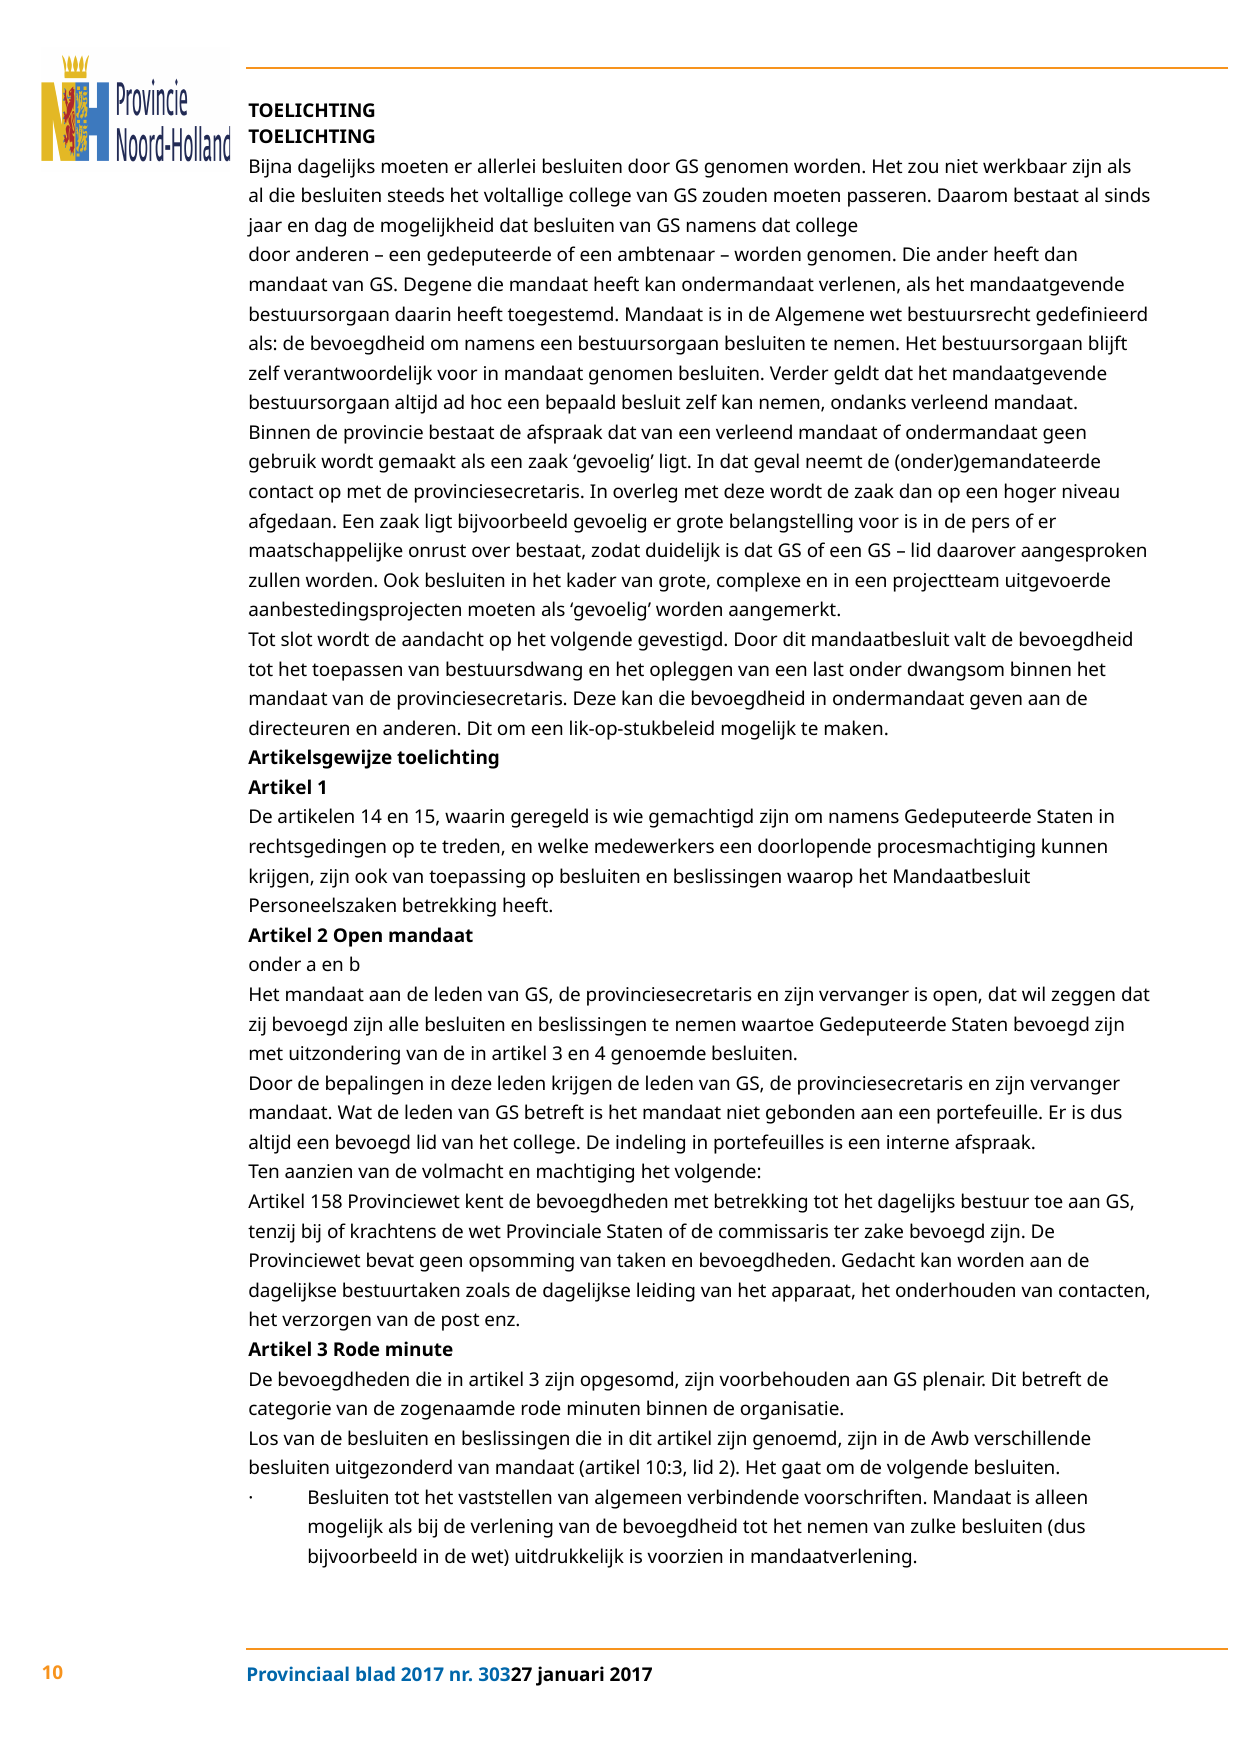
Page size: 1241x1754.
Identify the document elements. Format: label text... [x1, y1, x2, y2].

list Besluiten tot het vaststellen van algemeen verbindende voorschriften. Mandaat is alleen mogelijk als bij de verlening van de bevoegdheid tot het nemen van zulke besluiten (dus bijvoorbeeld in de wet) uitdrukkelijk is voorzien in mandaatverlening. [248, 1484, 1152, 1569]
text Personeelszaken betrekking heeft. [248, 892, 1152, 918]
text Bijna dagelijks moeten er allerlei besluiten door GS genomen worden. Het zou niet werkbaar zijn als al die besluiten steeds het voltallige college van GS zouden moeten passeren. Daarom bestaat al sinds jaar en dag de mogelijkheid dat besluiten van GS namens dat college [248, 153, 1152, 238]
text Door de bepalingen in deze leden krijgen de leden van GS, de provinciesecretaris en zijn vervanger mandaat. Wat de leden van GS betreft is het mandaat niet gebonden aan een portefeuille. Er is dus altijd een bevoegd lid van het college. De indeling in portefeuilles is een interne afspraak. [248, 1070, 1152, 1155]
text Tot slot wordt de aandacht op het volgende gevestigd. Door dit mandaatbesluit valt de bevoegdheid tot het toepassen van bestuursdwang en het opleggen van een last onder dwangsom binnen het mandaat van de provinciesecretaris. Deze kan die bevoegdheid in ondermandaat geven aan de directeuren en anderen. Dit om een lik-op-stukbeleid mogelijk te maken. [248, 626, 1152, 741]
text Los van de besluiten en beslissingen die in dit artikel zijn genoemd, zijn in de Awb verschillende besluiten uitgezonderd van mandaat (artikel 10:3, lid 2). Het gaat om de volgende besluiten. [248, 1425, 1152, 1480]
text TOELICHTING [248, 123, 1152, 149]
text De bevoegdheden die in artikel 3 zijn opgesomd, zijn voorbehouden aan GS plenair. Dit betreft de categorie van de zogenaamde rode minuten binnen de organisatie. [248, 1366, 1152, 1421]
text Artikel 1 [248, 774, 1152, 800]
text De artikelen 14 en 15, waarin geregeld is wie gemachtigd zijn om namens Gedeputeerde Staten in rechtsgedingen op te treden, en welke medewerkers een doorlopende procesmachtiging kunnen krijgen, zijn ook van toepassing op besluiten en beslissingen waarop het Mandaatbesluit [248, 804, 1152, 889]
text Artikelsgewijze toelichting [248, 744, 1152, 770]
text Ten aanzien van de volmacht en machtiging het volgende: [248, 1159, 1152, 1184]
text TOELICHTING [248, 95, 1152, 123]
text Artikel 3 Rode minute [248, 1336, 1152, 1362]
text Artikel 158 Provinciewet kent de bevoegdheden met betrekking tot het dagelijks bestuur toe aan GS, tenzij bij of krachtens de wet Provinciale Staten of de commissaris ter zake bevoegd zijn. De Provinciewet bevat geen opsomming van taken en bevoegdheden. Gedacht kan worden aan de dagelijkse bestuurtaken zoals de dagelijkse leiding van het apparaat, het onderhouden van contacten, het verzorgen van de post enz. [248, 1188, 1152, 1332]
text Binnen de provincie bestaat de afspraak dat van een verleend mandaat of ondermandaat geen gebruik wordt gemaakt als een zaak ‘gevoelig’ ligt. In dat geval neemt de (onder)gemandateerde contact op met de provinciesecretaris. In overleg met deze wordt de zaak dan op een hoger niveau afgedaan. Een zaak ligt bijvoorbeeld gevoelig er grote belangstelling voor is in de pers of er maatschappelijke onrust over bestaat, zodat duidelijk is dat GS of een GS – lid daarover aangesproken zullen worden. Ook besluiten in het kader van grote, complexe en in een projectteam uitgevoerde aanbestedingsprojecten moeten als ‘gevoelig’ worden aangemerkt. [248, 419, 1152, 622]
text onder a en b [248, 952, 1152, 977]
picture [41, 47, 231, 172]
text Het mandaat aan de leden van GS, de provinciesecretaris en zijn vervanger is open, dat wil zeggen dat zij bevoegd zijn alle besluiten en beslissingen te nemen waartoe Gedeputeerde Staten bevoegd zijn met uitzondering van de in artikel 3 en 4 genoemde besluiten. [248, 981, 1152, 1066]
text Artikel 2 Open mandaat [248, 922, 1152, 948]
text door anderen – een gedeputeerde of een ambtenaar – worden genomen. Die ander heeft dan mandaat van GS. Degene die mandaat heeft kan ondermandaat verlenen, als het mandaatgevende bestuursorgaan daarin heeft toegestemd. Mandaat is in de Algemene wet bestuursrecht gedefinieerd als: de bevoegdheid om namens een bestuursorgaan besluiten te nemen. Het bestuursorgaan blijft zelf verantwoordelijk voor in mandaat genomen besluiten. Verder geldt dat het mandaatgevende bestuursorgaan altijd ad hoc een bepaald besluit zelf kan nemen, ondanks verleend mandaat. [248, 242, 1152, 415]
